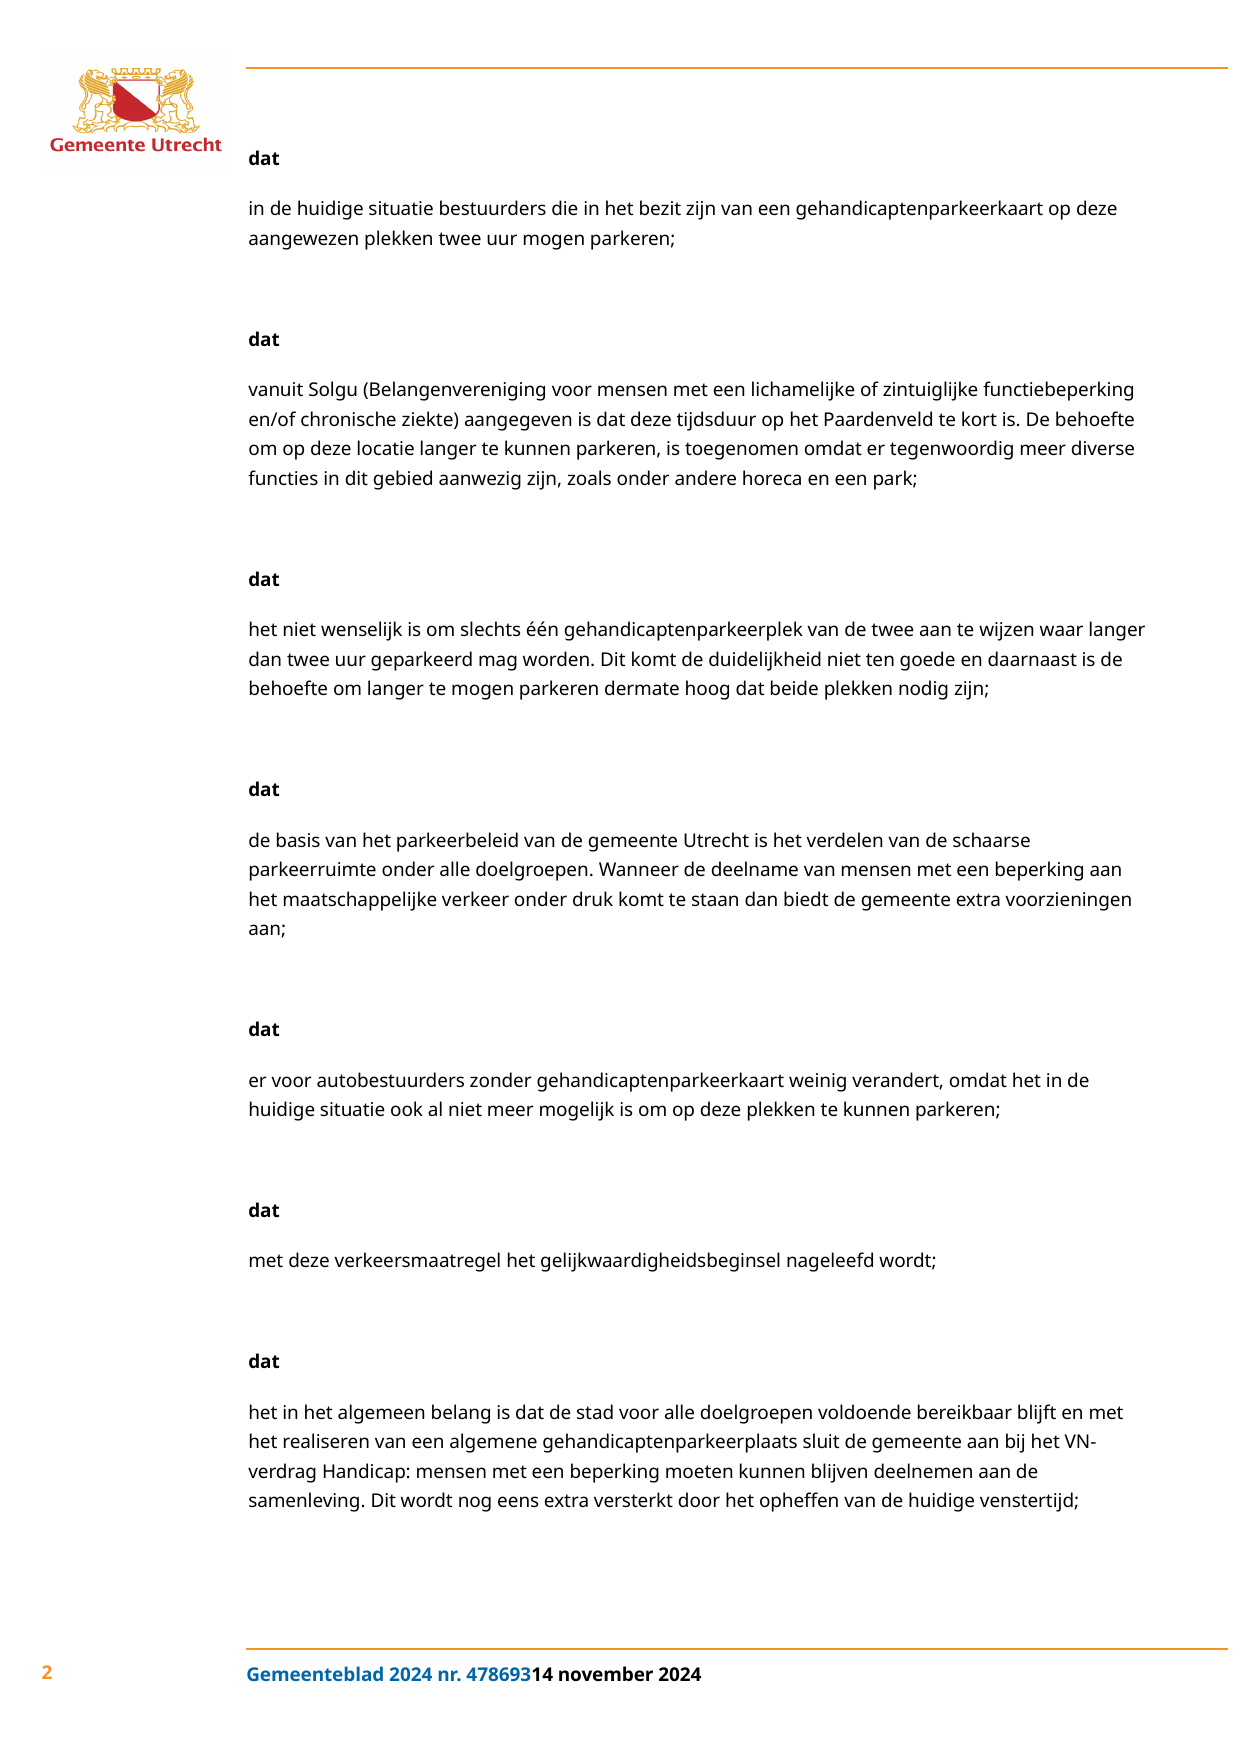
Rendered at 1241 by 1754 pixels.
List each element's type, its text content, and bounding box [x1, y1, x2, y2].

text het niet wenselijk is om slechts één gehandicaptenparkeerplek van de twee aan te wijzen waar langer dan twee uur geparkeerd mag worden. Dit komt de duidelijkheid niet ten goede en daarnaast is de behoefte om langer te mogen parkeren dermate hoog dat beide plekken nodig zijn; [248, 616, 1152, 701]
text er voor autobestuurders zonder gehandicaptenparkeerkaart weinig verandert, omdat het in de huidige situatie ook al niet meer mogelijk is om op deze plekken te kunnen parkeren; [248, 1067, 1152, 1122]
text de basis van het parkeerbeleid van de gemeente Utrecht is het verdelen van de schaarse parkeerruimte onder alle doelgroepen. Wanneer de deelname van mensen met een beperking aan het maatschappelijke verkeer onder druk komt te staan dan biedt de gemeente extra voorzieningen aan; [248, 827, 1152, 941]
text dat [248, 326, 1152, 352]
picture [41, 47, 231, 172]
text dat [248, 566, 1152, 592]
text in de huidige situatie bestuurders die in het bezit zijn van een gehandicaptenparkeerkaart op deze aangewezen plekken twee uur mogen parkeren; [248, 196, 1152, 251]
text vanuit Solgu (Belangenvereniging voor mensen met een lichamelijke of zintuiglijke functiebeperking en/of chronische ziekte) aangegeven is dat deze tijdsduur op het Paardenveld te kort is. De behoefte om op deze locatie langer te kunnen parkeren, is toegenomen omdat er tegenwoordig meer diverse functies in dit gebied aanwezig zijn, zoals onder andere horeca en een park; [248, 376, 1152, 491]
text met deze verkeersmaatregel het gelijkwaardigheidsbeginsel nageleefd wordt; [248, 1248, 1152, 1273]
text dat [248, 776, 1152, 802]
text dat [248, 1197, 1152, 1223]
text dat [248, 1348, 1152, 1374]
text dat [248, 1016, 1152, 1042]
text dat [248, 145, 1152, 171]
text het in het algemeen belang is dat de stad voor alle doelgroepen voldoende bereikbaar blijft en met het realiseren van een algemene gehandicaptenparkeerplaats sluit de gemeente aan bij het VN-verdrag Handicap: mensen met een beperking moeten kunnen blijven deelnemen aan de samenleving. Dit wordt nog eens extra versterkt door het opheffen van de huidige venstertijd; [248, 1399, 1152, 1513]
